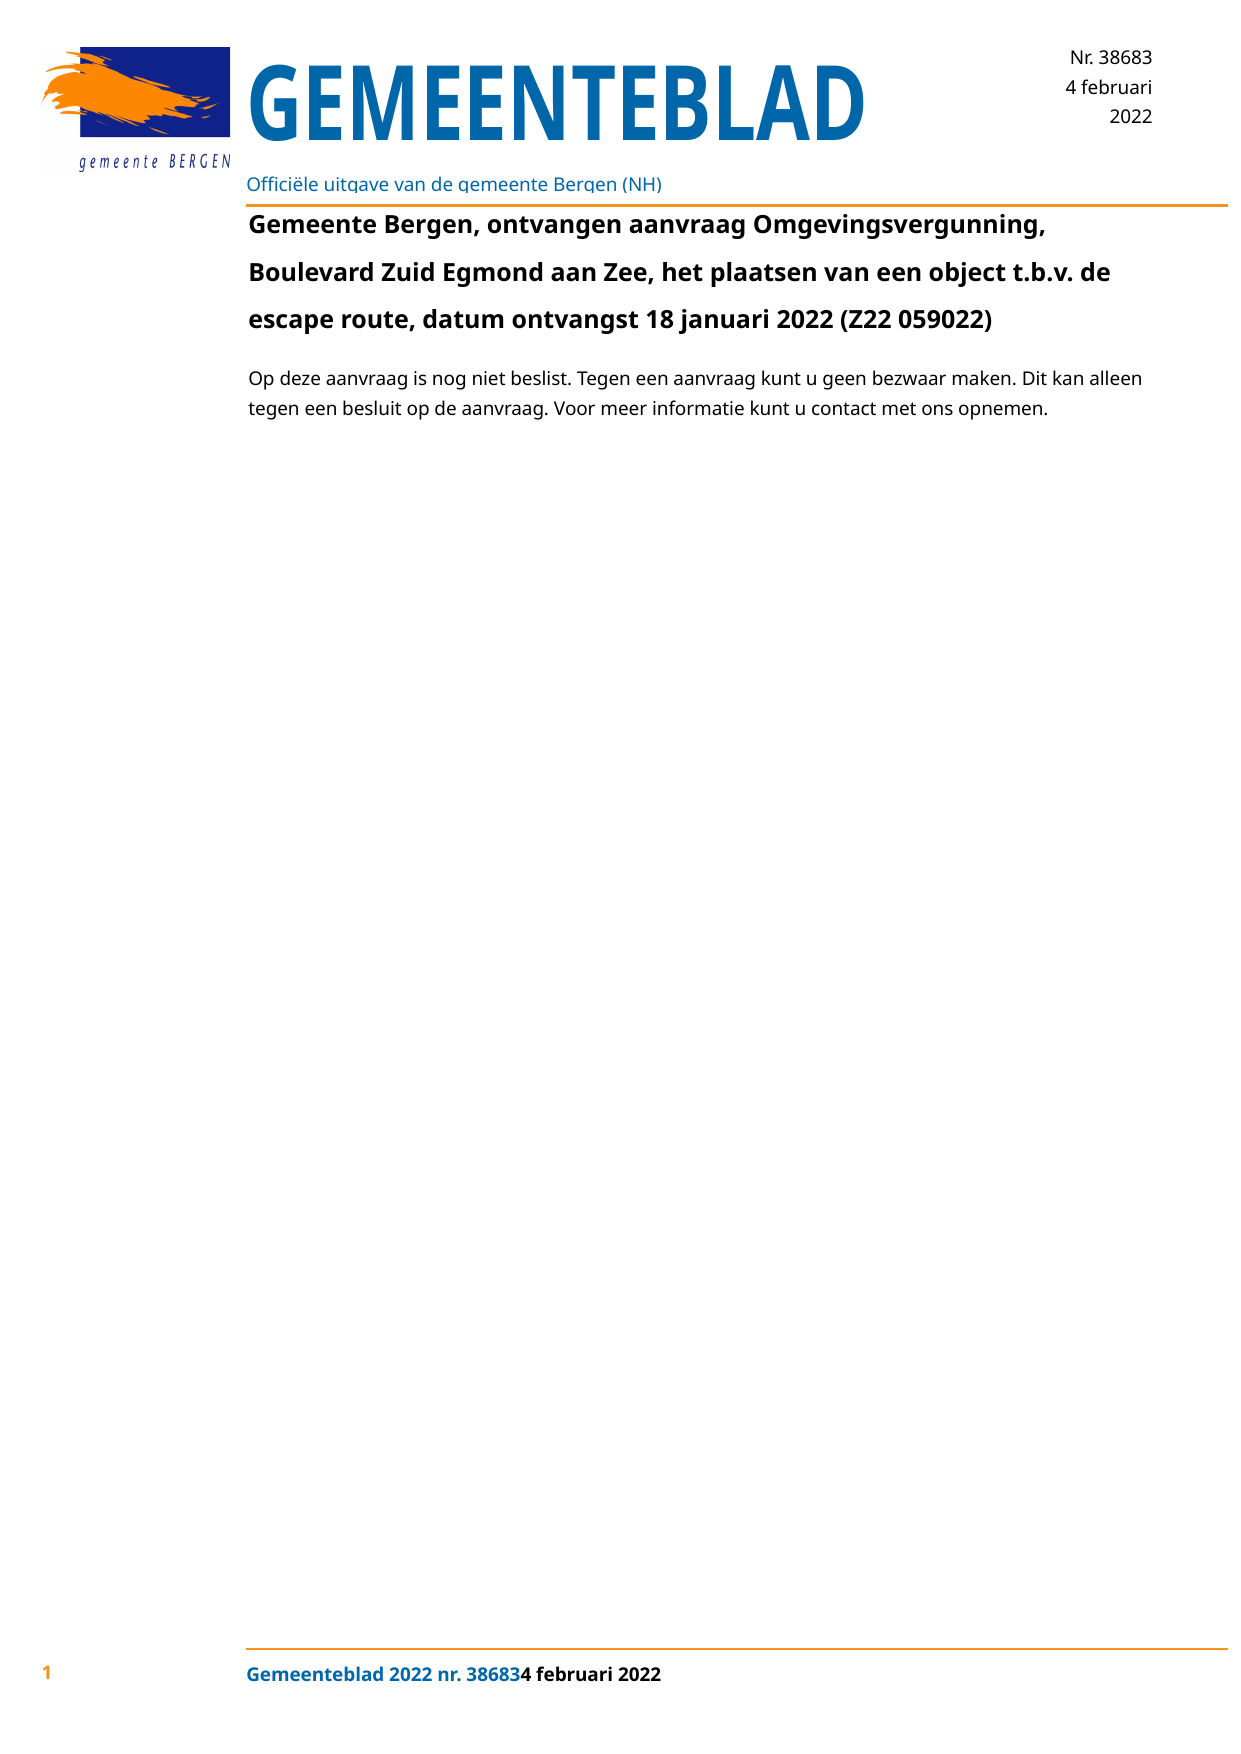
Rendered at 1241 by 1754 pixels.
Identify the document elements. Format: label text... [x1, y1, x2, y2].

text Op deze aanvraag is nog niet beslist. Tegen een aanvraag kunt u geen bezwaar maken. Dit kan alleen tegen een besluit op de aanvraag. Voor meer informatie kunt u contact met ons opnemen. [248, 366, 1152, 421]
picture [41, 47, 231, 172]
text Gemeente Bergen, ontvangen aanvraag Omgevingsvergunning, Boulevard Zuid Egmond aan Zee, het plaatsen van een object t.b.v. de escape route, datum ontvangst 18 januari 2022 (Z22 059022) [248, 207, 1152, 336]
